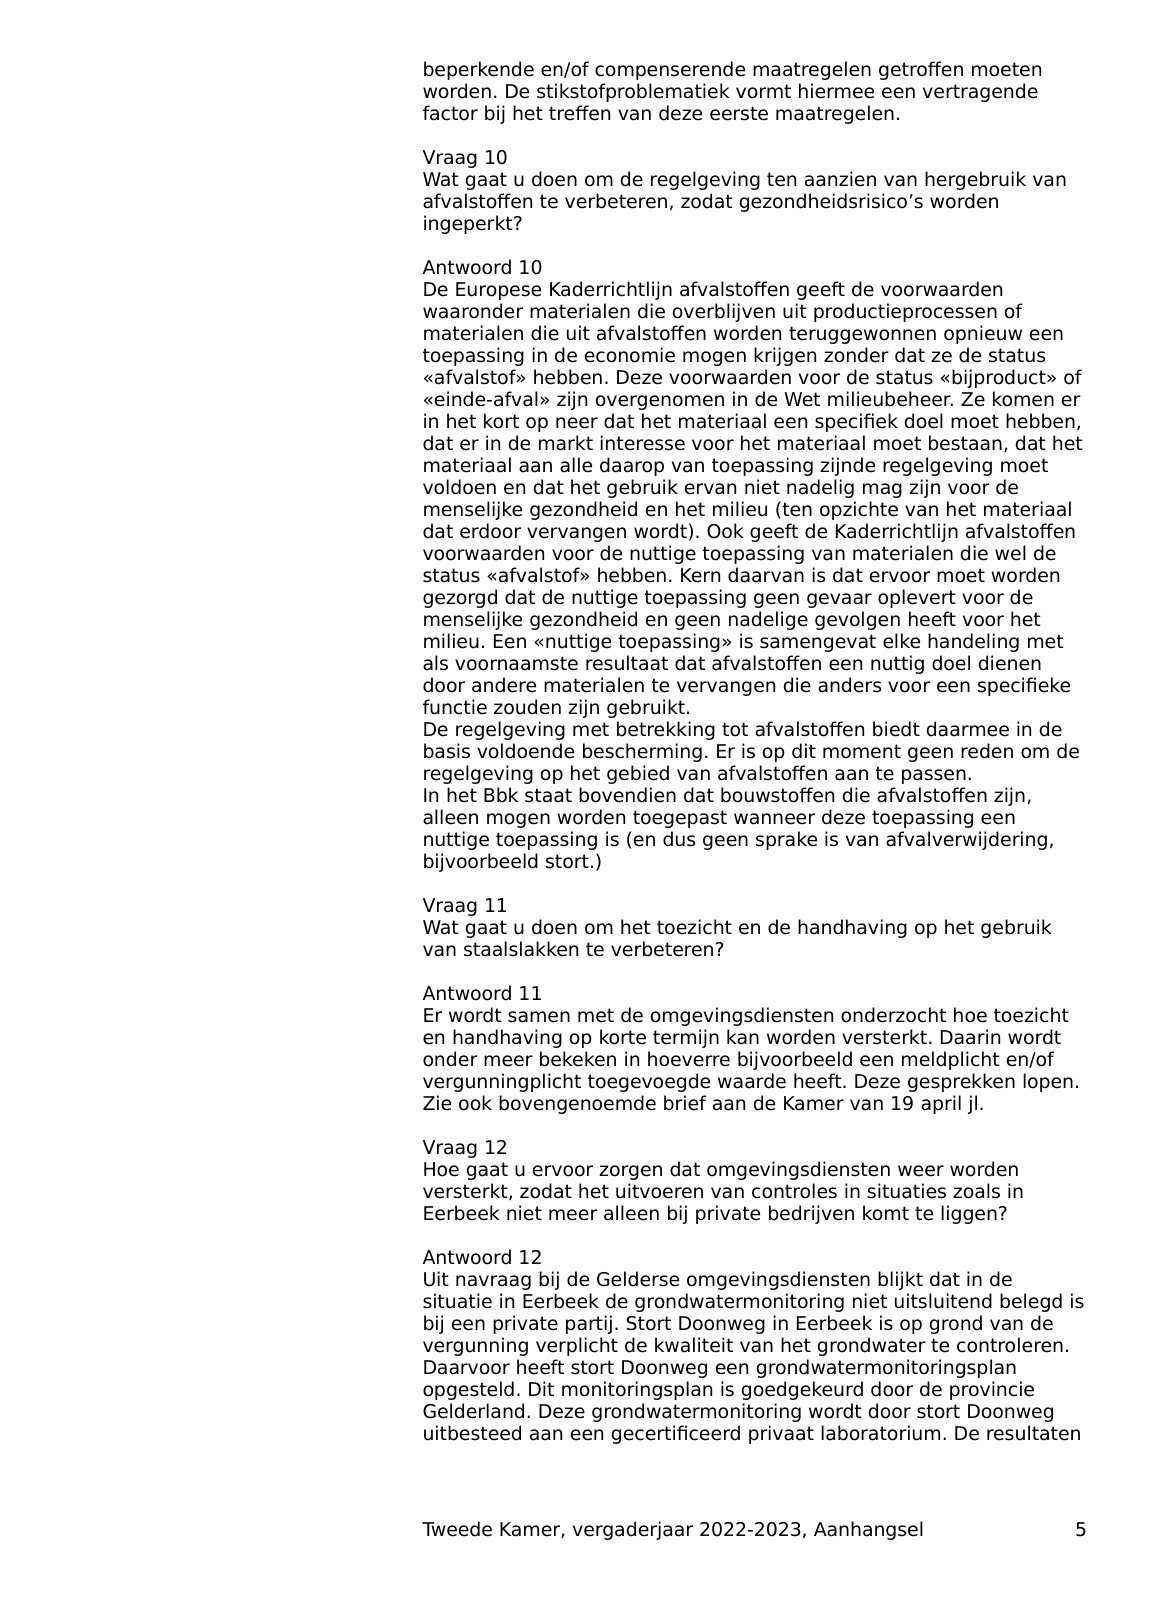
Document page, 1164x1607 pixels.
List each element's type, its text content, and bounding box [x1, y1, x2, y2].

text Wat gaat u doen om de regelgeving ten aanzien van hergebruik van afvalstoffen te verbeteren, zodat gezondheidsrisico’s worden ingeperkt? [422, 169, 1087, 235]
text De regelgeving met betrekking tot afvalstoffen biedt daarmee in de basis voldoende bescherming. Er is op dit moment geen reden om de regelgeving op het gebied van afvalstoffen aan te passen. [422, 719, 1087, 785]
text Antwoord 11 [422, 983, 1087, 1005]
text Wat gaat u doen om het toezicht en de handhaving op het gebruik van staalslakken te verbeteren? [422, 917, 1087, 961]
text Antwoord 12 [422, 1247, 1087, 1269]
text Hoe gaat u ervoor zorgen dat omgevingsdiensten weer worden versterkt, zodat het uitvoeren van controles in situaties zoals in Eerbeek niet meer alleen bij private bedrijven komt te liggen? [422, 1159, 1087, 1225]
text Uit navraag bij de Gelderse omgevingsdiensten blijkt dat in de situatie in Eerbeek de grondwatermonitoring niet uitsluitend belegd is bij een private partij. Stort Doonweg in Eerbeek is op grond van de vergunning verplicht de kwaliteit van het grondwater te controleren. Daarvoor heeft stort Doonweg een grondwatermonitoringsplan opgesteld. Dit monitoringsplan is goedgekeurd door de provincie Gelderland. Deze grondwatermonitoring wordt door stort Doonweg uitbesteed aan een gecertificeerd privaat laboratorium. De resultaten [422, 1269, 1087, 1445]
text Antwoord 10 [422, 257, 1087, 279]
text Er wordt samen met de omgevingsdiensten onderzocht hoe toezicht en handhaving op korte termijn kan worden versterkt. Daarin wordt onder meer bekeken in hoeverre bijvoorbeeld een meldplicht en/of vergunningplicht toegevoegde waarde heeft. Deze gesprekken lopen. Zie ook bovengenoemde brief aan de Kamer van 19 april jl. [422, 1005, 1087, 1115]
text Vraag 12 [422, 1137, 1087, 1159]
text beperkende en/of compenserende maatregelen getroffen moeten worden. De stikstofproblematiek vormt hiermee een vertragende factor bij het treffen van deze eerste maatregelen. [422, 59, 1087, 125]
text Vraag 11 [422, 895, 1087, 917]
text De Europese Kaderrichtlijn afvalstoffen geeft de voorwaarden waaronder materialen die overblijven uit productieprocessen of materialen die uit afvalstoffen worden teruggewonnen opnieuw een toepassing in de economie mogen krijgen zonder dat ze de status «afvalstof» hebben. Deze voorwaarden voor de status «bijproduct» of «einde-afval» zijn overgenomen in de Wet milieubeheer. Ze komen er in het kort op neer dat het materiaal een specifiek doel moet hebben, dat er in de markt interesse voor het materiaal moet bestaan, dat het materiaal aan alle daarop van toepassing zijnde regelgeving moet voldoen en dat het gebruik ervan niet nadelig mag zijn voor de menselijke gezondheid en het milieu (ten opzichte van het materiaal dat erdoor vervangen wordt). Ook geeft de Kaderrichtlijn afvalstoffen voorwaarden voor de nuttige toepassing van materialen die wel de status «afvalstof» hebben. Kern daarvan is dat ervoor moet worden gezorgd dat de nuttige toepassing geen gevaar oplevert voor de menselijke gezondheid en geen nadelige gevolgen heeft voor het milieu. Een «nuttige toepassing» is samengevat elke handeling met als voornaamste resultaat dat afvalstoffen een nuttig doel dienen door andere materialen te vervangen die anders voor een specifieke functie zouden zijn gebruikt. [422, 279, 1087, 719]
text Vraag 10 [422, 147, 1087, 169]
text In het Bbk staat bovendien dat bouwstoffen die afvalstoffen zijn, alleen mogen worden toegepast wanneer deze toepassing een nuttige toepassing is (en dus geen sprake is van afvalverwijdering, bijvoorbeeld stort.) [422, 785, 1087, 873]
